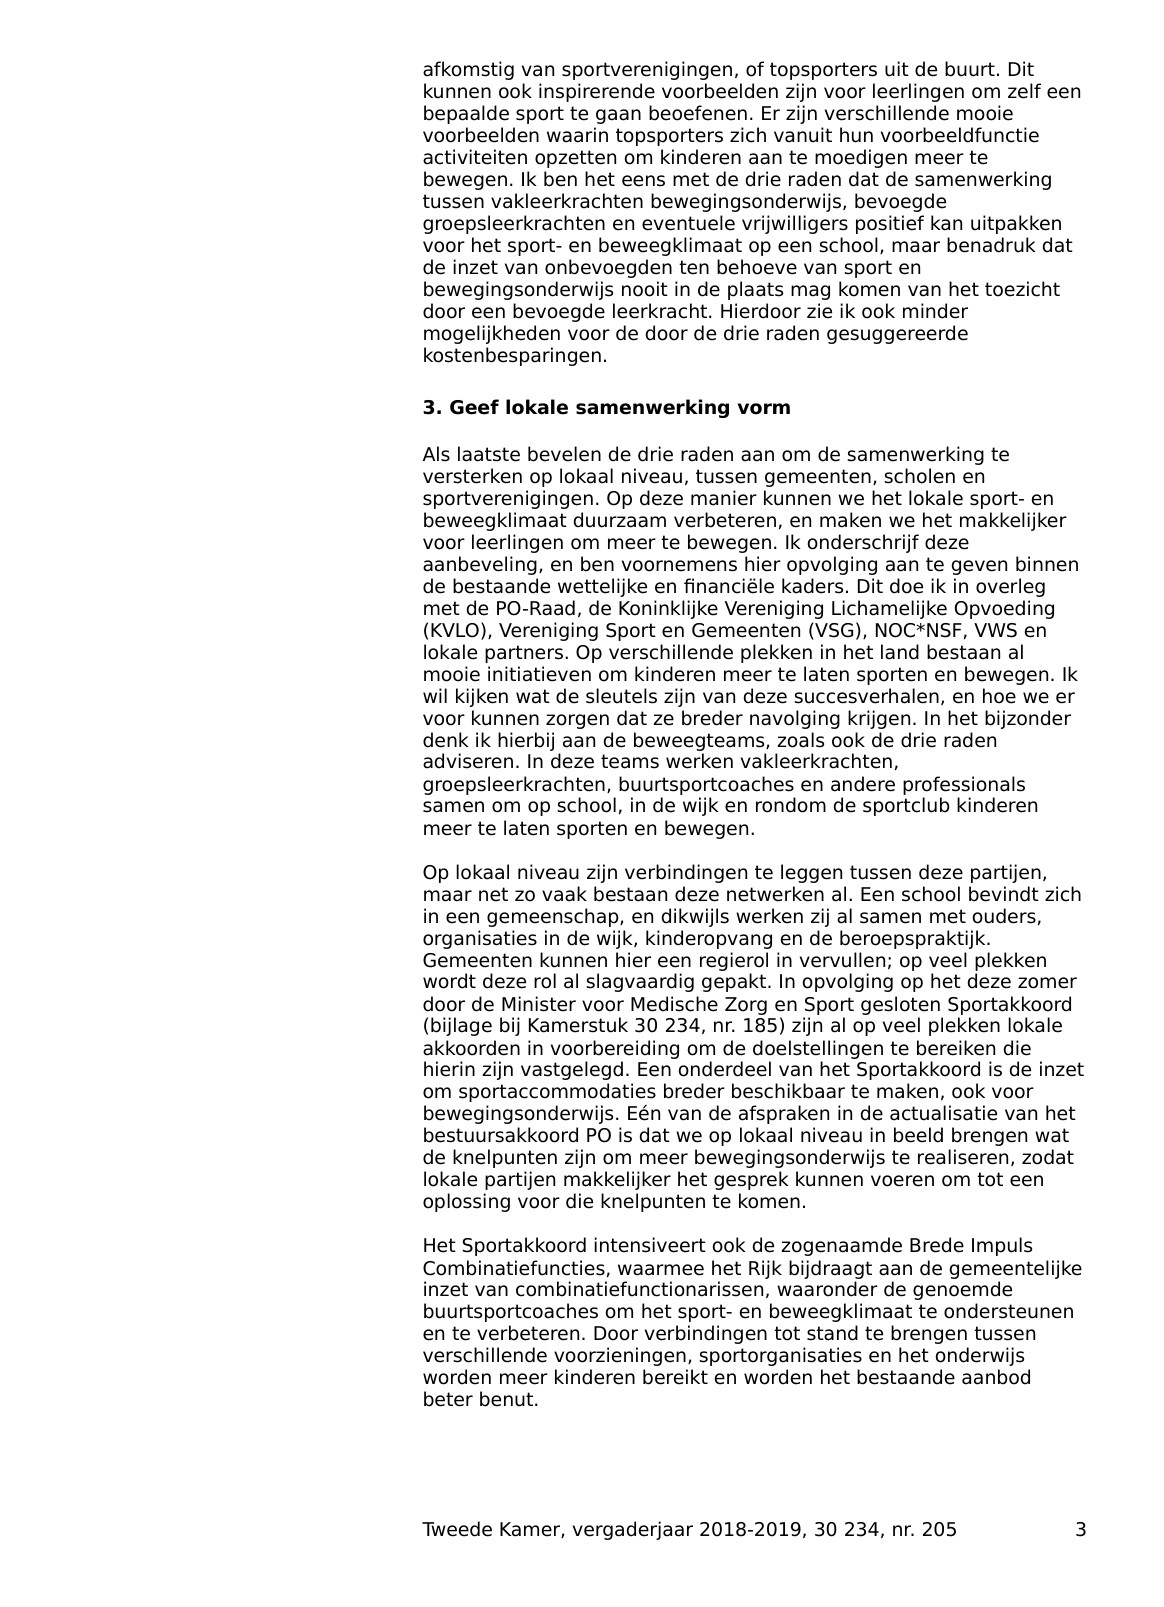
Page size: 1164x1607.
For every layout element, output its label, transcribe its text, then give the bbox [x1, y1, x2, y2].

text afkomstig van sportverenigingen, of topsporters uit de buurt. Dit kunnen ook inspirerende voorbeelden zijn voor leerlingen om zelf een bepaalde sport te gaan beoefenen. Er zijn verschillende mooie voorbeelden waarin topsporters zich vanuit hun voorbeeldfunctie activiteiten opzetten om kinderen aan te moedigen meer te bewegen. Ik ben het eens met de drie raden dat de samenwerking tussen vakleerkrachten bewegingsonderwijs, bevoegde groepsleerkrachten en eventuele vrijwilligers positief kan uitpakken voor het sport- en beweegklimaat op een school, maar benadruk dat de inzet van onbevoegden ten behoeve van sport en bewegingsonderwijs nooit in de plaats mag komen van het toezicht door een bevoegde leerkracht. Hierdoor zie ik ook minder mogelijkheden voor de door de drie raden gesuggereerde kostenbesparingen. [422, 59, 1087, 367]
text Het Sportakkoord intensiveert ook de zogenaamde Brede Impuls Combinatiefuncties, waarmee het Rijk bijdraagt aan de gemeentelijke inzet van combinatiefunctionarissen, waaronder de genoemde buurtsportcoaches om het sport- en beweegklimaat te ondersteunen en te verbeteren. Door verbindingen tot stand te brengen tussen verschillende voorzieningen, sportorganisaties en het onderwijs worden meer kinderen bereikt en worden het bestaande aanbod beter benut. [422, 1235, 1087, 1411]
text Als laatste bevelen de drie raden aan om de samenwerking te versterken op lokaal niveau, tussen gemeenten, scholen en sportverenigingen. Op deze manier kunnen we het lokale sport- en beweegklimaat duurzaam verbeteren, en maken we het makkelijker voor leerlingen om meer te bewegen. Ik onderschrijf deze aanbeveling, en ben voornemens hier opvolging aan te geven binnen de bestaande wettelijke en financiële kaders. Dit doe ik in overleg met de PO-Raad, de Koninklijke Vereniging Lichamelijke Opvoeding (KVLO), Vereniging Sport en Gemeenten (VSG), NOC*NSF, VWS en lokale partners. Op verschillende plekken in het land bestaan al mooie initiatieven om kinderen meer te laten sporten en bewegen. Ik wil kijken wat de sleutels zijn van deze succesverhalen, en hoe we er voor kunnen zorgen dat ze breder navolging krijgen. In het bijzonder denk ik hierbij aan de beweegteams, zoals ook de drie raden adviseren. In deze teams werken vakleerkrachten, groepsleerkrachten, buurtsportcoaches en andere professionals samen om op school, in de wijk en rondom de sportclub kinderen meer te laten sporten en bewegen. [422, 444, 1087, 839]
subtitle 3. Geef lokale samenwerking vorm [422, 397, 1087, 419]
text Op lokaal niveau zijn verbindingen te leggen tussen deze partijen, maar net zo vaak bestaan deze netwerken al. Een school bevindt zich in een gemeenschap, en dikwijls werken zij al samen met ouders, organisaties in de wijk, kinderopvang en de beroepspraktijk. Gemeenten kunnen hier een regierol in vervullen; op veel plekken wordt deze rol al slagvaardig gepakt. In opvolging op het deze zomer door de Minister voor Medische Zorg en Sport gesloten Sportakkoord (bijlage bij Kamerstuk 30 234, nr. 185) zijn al op veel plekken lokale akkoorden in voorbereiding om de doelstellingen te bereiken die hierin zijn vastgelegd. Een onderdeel van het Sportakkoord is de inzet om sportaccommodaties breder beschikbaar te maken, ook voor bewegingsonderwijs. Eén van de afspraken in de actualisatie van het bestuursakkoord PO is dat we op lokaal niveau in beeld brengen wat de knelpunten zijn om meer bewegingsonderwijs te realiseren, zodat lokale partijen makkelijker het gesprek kunnen voeren om tot een oplossing voor die knelpunten te komen. [422, 862, 1087, 1213]
